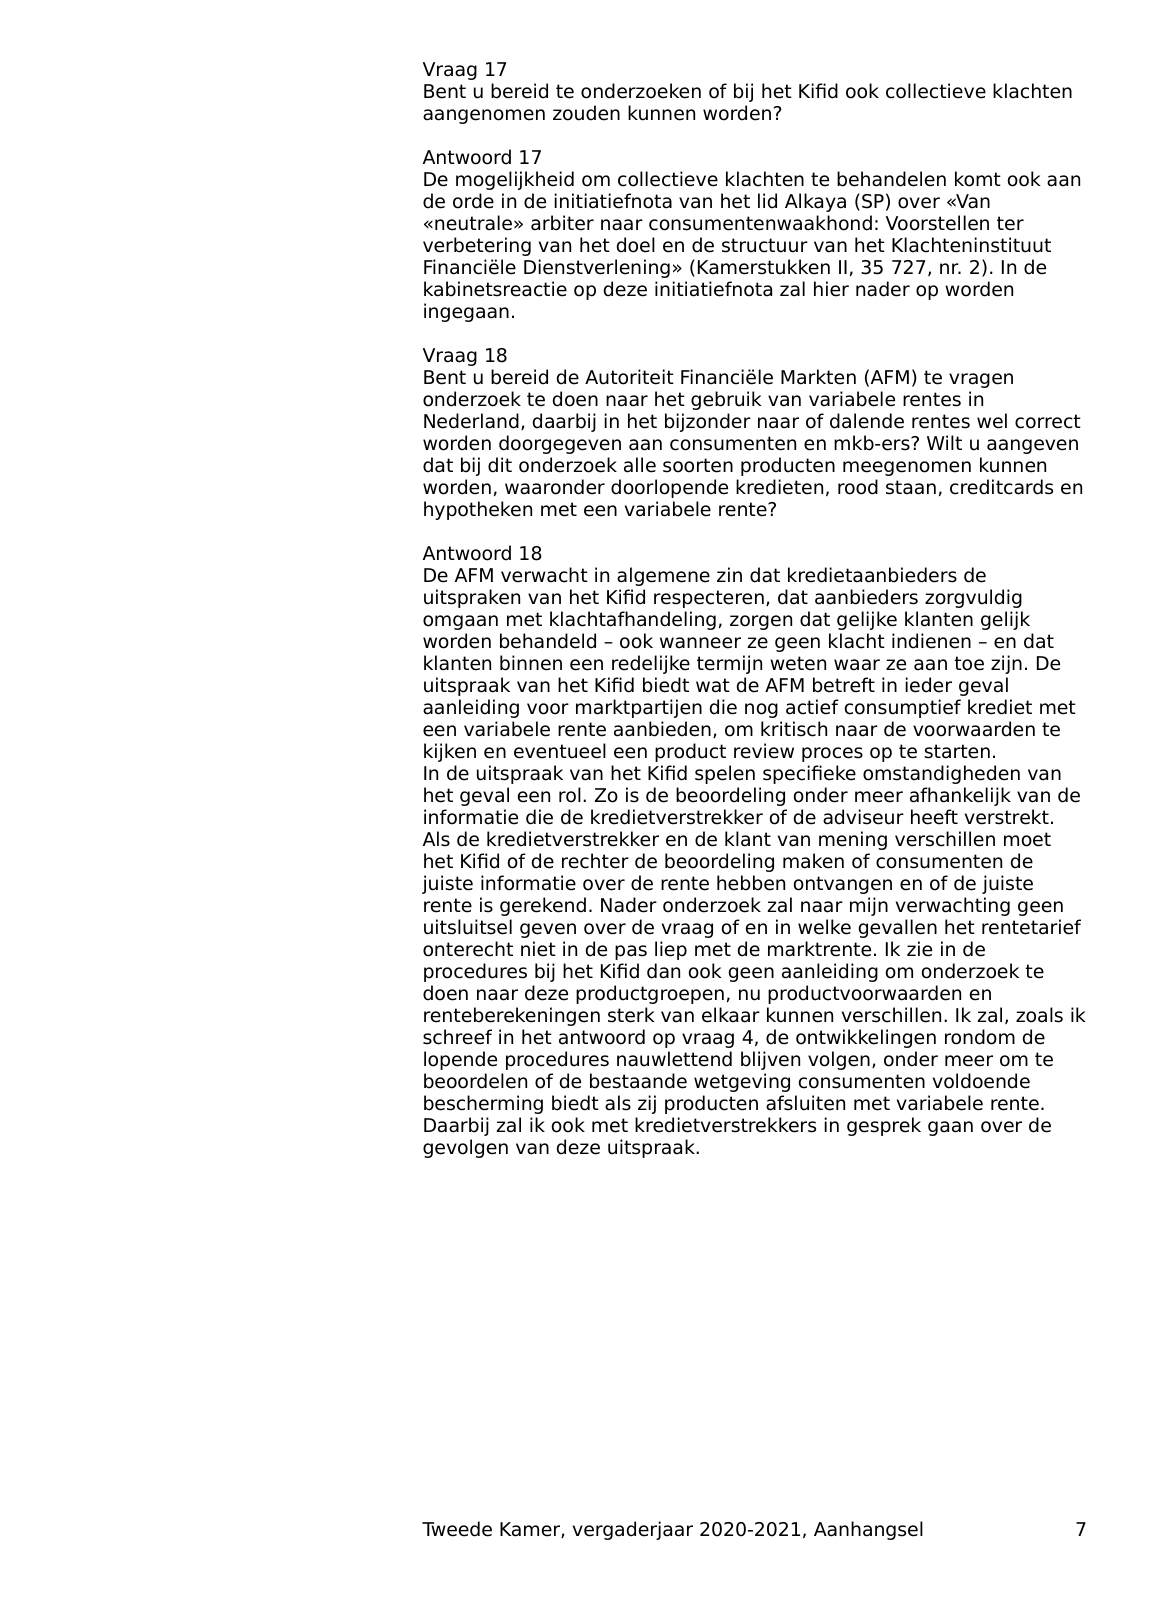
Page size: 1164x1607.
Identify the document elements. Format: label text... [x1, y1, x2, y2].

text Vraag 17 [422, 59, 1087, 81]
text In de uitspraak van het Kifid spelen specifieke omstandigheden van het geval een rol. Zo is de beoordeling onder meer afhankelijk van de informatie die de kredietverstrekker of de adviseur heeft verstrekt. Als de kredietverstrekker en de klant van mening verschillen moet het Kifid of de rechter de beoordeling maken of consumenten de juiste informatie over de rente hebben ontvangen en of de juiste rente is gerekend. Nader onderzoek zal naar mijn verwachting geen uitsluitsel geven over de vraag of en in welke gevallen het rentetarief onterecht niet in de pas liep met de marktrente. Ik zie in de procedures bij het Kifid dan ook geen aanleiding om onderzoek te doen naar deze productgroepen, nu productvoorwaarden en renteberekeningen sterk van elkaar kunnen verschillen. Ik zal, zoals ik schreef in het antwoord op vraag 4, de ontwikkelingen rondom de lopende procedures nauwlettend blijven volgen, onder meer om te beoordelen of de bestaande wetgeving consumenten voldoende bescherming biedt als zij producten afsluiten met variabele rente. Daarbij zal ik ook met kredietverstrekkers in gesprek gaan over de gevolgen van deze uitspraak. [422, 763, 1087, 1159]
text De AFM verwacht in algemene zin dat kredietaanbieders de uitspraken van het Kifid respecteren, dat aanbieders zorgvuldig omgaan met klachtafhandeling, zorgen dat gelijke klanten gelijk worden behandeld – ook wanneer ze geen klacht indienen – en dat klanten binnen een redelijke termijn weten waar ze aan toe zijn. De uitspraak van het Kifid biedt wat de AFM betreft in ieder geval aanleiding voor marktpartijen die nog actief consumptief krediet met een variabele rente aanbieden, om kritisch naar de voorwaarden te kijken en eventueel een product review proces op te starten. [422, 565, 1087, 763]
text De mogelijkheid om collectieve klachten te behandelen komt ook aan de orde in de initiatiefnota van het lid Alkaya (SP) over «Van «neutrale» arbiter naar consumentenwaakhond: Voorstellen ter verbetering van het doel en de structuur van het Klachteninstituut Financiële Dienstverlening» (Kamerstukken II, 35 727, nr. 2). In de kabinetsreactie op deze initiatiefnota zal hier nader op worden ingegaan. [422, 169, 1087, 323]
text Vraag 18 [422, 345, 1087, 367]
text Antwoord 17 [422, 147, 1087, 169]
text Antwoord 18 [422, 543, 1087, 565]
text Bent u bereid de Autoriteit Financiële Markten (AFM) te vragen onderzoek te doen naar het gebruik van variabele rentes in Nederland, daarbij in het bijzonder naar of dalende rentes wel correct worden doorgegeven aan consumenten en mkb-ers? Wilt u aangeven dat bij dit onderzoek alle soorten producten meegenomen kunnen worden, waaronder doorlopende kredieten, rood staan, creditcards en hypotheken met een variabele rente? [422, 367, 1087, 521]
text Bent u bereid te onderzoeken of bij het Kifid ook collectieve klachten aangenomen zouden kunnen worden? [422, 81, 1087, 125]
